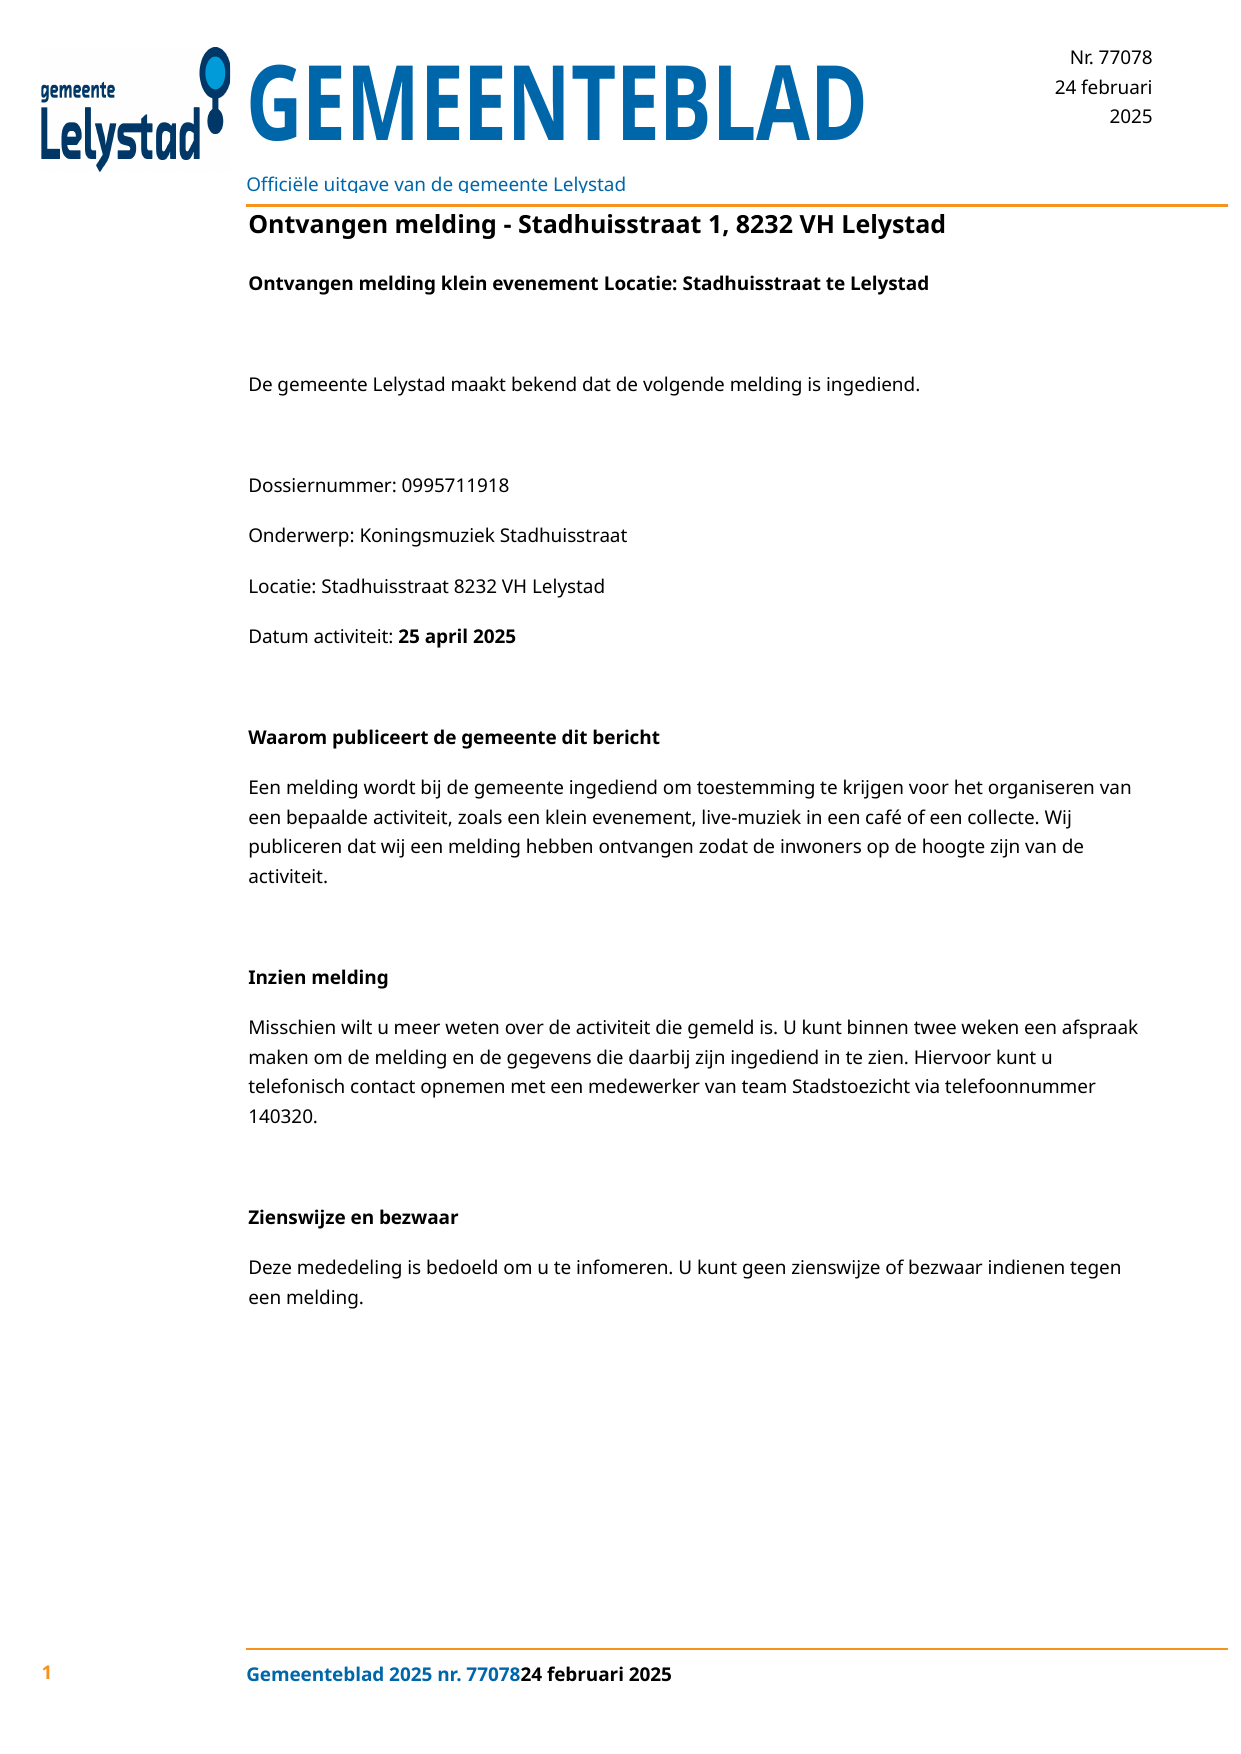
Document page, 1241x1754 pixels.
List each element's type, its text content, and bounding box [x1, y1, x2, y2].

text Misschien wilt u meer weten over de activiteit die gemeld is. U kunt binnen twee weken een afspraak maken om de melding en de gegevens die daarbij zijn ingediend in te zien. Hiervoor kunt u telefonisch contact opnemen met een medewerker van team Stadstoezicht via telefoonnummer 140320. [248, 1014, 1152, 1129]
text Locatie: Stadhuisstraat 8232 VH Lelystad [248, 573, 1152, 598]
text Inzien melding [248, 964, 1152, 990]
text Onderwerp: Koningsmuziek Stadhuisstraat [248, 522, 1152, 548]
text Dossiernummer: 0995711918 [248, 472, 1152, 498]
text Een melding wordt bij de gemeente ingediend om toestemming te krijgen voor het organiseren van een bepaalde activiteit, zoals een klein evenement, live-muziek in een café of een collecte. Wij publiceren dat wij een melding hebben ontvangen zodat de inwoners op de hoogte zijn van de activiteit. [248, 774, 1152, 889]
text Waarom publiceert de gemeente dit bericht [248, 724, 1152, 750]
text Datum activiteit: 25 april 2025 [248, 623, 1152, 649]
text Ontvangen melding - Stadhuisstraat 1, 8232 VH Lelystad [248, 207, 1152, 241]
text De gemeente Lelystad maakt bekend dat de volgende melding is ingediend. [248, 371, 1152, 397]
text Deze mededeling is bedoeld om u te infomeren. U kunt geen zienswijze of bezwaar indienen tegen een melding. [248, 1254, 1152, 1310]
text Ontvangen melding klein evenement Locatie: Stadhuisstraat te Lelystad [248, 270, 1152, 296]
text Zienswijze en bezwaar [248, 1204, 1152, 1230]
picture [41, 47, 231, 172]
